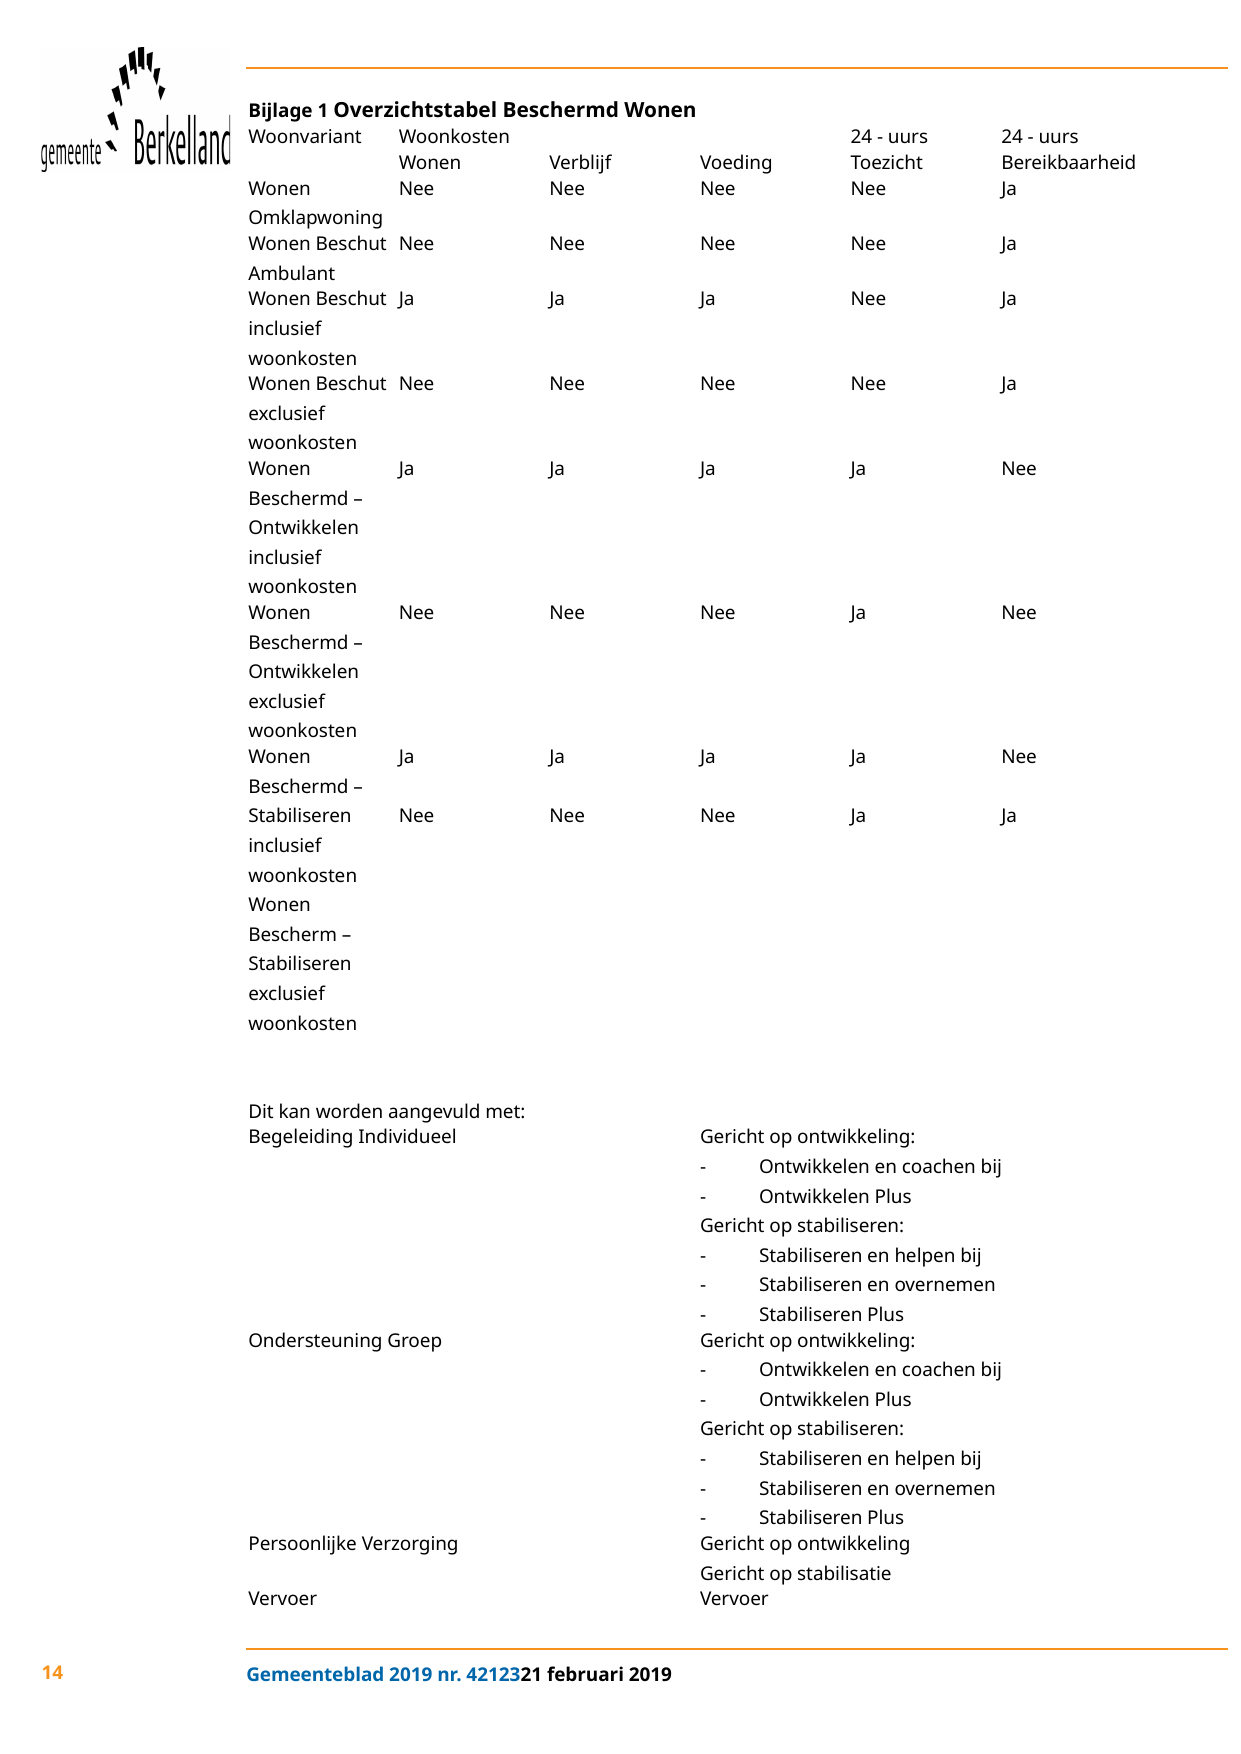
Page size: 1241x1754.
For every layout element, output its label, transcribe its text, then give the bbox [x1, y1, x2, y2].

table_cell Nee [549, 370, 700, 455]
table_cell Ja [850, 455, 1001, 599]
table_cell Ja Ja [850, 744, 1001, 1035]
table_cell Ja [700, 286, 850, 370]
table_cell Wonen Beschermd – Stabiliseren inclusief woonkosten Wonen Bescherm – Stabiliseren exclusief woonkosten [248, 744, 398, 1035]
table_cell Nee [700, 599, 850, 743]
table_cell Wonen Beschut exclusief woonkosten [248, 370, 398, 455]
table_cell Nee [549, 175, 700, 230]
table_cell Wonen [399, 149, 549, 175]
table_cell Toezicht [850, 149, 1001, 175]
table_cell Ja [549, 455, 700, 599]
table_cell Nee [850, 175, 1001, 230]
table_cell Nee [1001, 455, 1152, 599]
table_cell Nee [700, 230, 850, 286]
table_cell Nee [700, 175, 850, 230]
table_cell Ja [850, 599, 1001, 743]
table_cell Persoonlijke Verzorging [248, 1530, 700, 1585]
table_cell Ja [399, 455, 549, 599]
table_header Woonkosten [399, 124, 850, 149]
table_header Woonvariant [248, 124, 398, 175]
table_header Dit kan worden aangevuld met: [248, 1098, 1152, 1124]
text Bijlage 1 Overzichtstabel Beschermd Wonen [248, 95, 1152, 123]
table_cell Nee [399, 230, 549, 286]
table_cell Voeding [700, 149, 850, 175]
table_cell Wonen Beschut inclusief woonkosten [248, 286, 398, 370]
table_cell Verblijf [549, 149, 700, 175]
table_cell Ja Nee [700, 744, 850, 1035]
table_cell Nee [549, 230, 700, 286]
table_cell Gericht op ontwikkeling: Ontwikkelen en coachen bij Ontwikkelen Plus Gericht op stabiliseren: Stabiliseren en helpen bij Stabiliseren en overnemen Stabiliseren Plus [700, 1327, 1152, 1530]
table_cell Gericht op ontwikkeling Gericht op stabilisatie [700, 1530, 1152, 1585]
table_cell Begeleiding Individueel [248, 1124, 700, 1327]
table_cell Vervoer [700, 1585, 1152, 1611]
table_header 24 - uurs [850, 124, 1001, 149]
table_cell Ja [1001, 370, 1152, 455]
table_cell Nee [850, 286, 1001, 370]
table_cell Vervoer [248, 1585, 700, 1611]
table_cell Nee [1001, 599, 1152, 743]
table_cell Ja [1001, 175, 1152, 230]
table_cell Nee [399, 175, 549, 230]
table_cell Ja [1001, 230, 1152, 286]
picture [41, 47, 231, 172]
table_header 24 - uurs [1001, 124, 1152, 149]
table_cell Ja Nee [399, 744, 549, 1035]
table_cell Nee Ja [1001, 744, 1152, 1035]
table_cell Gericht op ontwikkeling: Ontwikkelen en coachen bij Ontwikkelen Plus Gericht op stabiliseren: Stabiliseren en helpen bij Stabiliseren en overnemen Stabiliseren Plus [700, 1124, 1152, 1327]
table_cell Wonen Beschermd – Ontwikkelen inclusief woonkosten [248, 455, 398, 599]
table_cell Ja [700, 455, 850, 599]
table_cell Nee [399, 599, 549, 743]
table_cell Nee [850, 230, 1001, 286]
table_cell Ja [549, 286, 700, 370]
table_cell Wonen Beschermd – Ontwikkelen exclusief woonkosten [248, 599, 398, 743]
table_cell Nee [850, 370, 1001, 455]
table_cell Nee [549, 599, 700, 743]
table_cell Ja Nee [549, 744, 700, 1035]
table_cell Wonen Beschut Ambulant [248, 230, 398, 286]
table_cell Wonen Omklapwoning [248, 175, 398, 230]
table_cell Nee [399, 370, 549, 455]
table_cell Ja [399, 286, 549, 370]
table_cell Ondersteuning Groep [248, 1327, 700, 1530]
table_cell Nee [700, 370, 850, 455]
table_cell Bereikbaarheid [1001, 149, 1152, 175]
table_cell Ja [1001, 286, 1152, 370]
